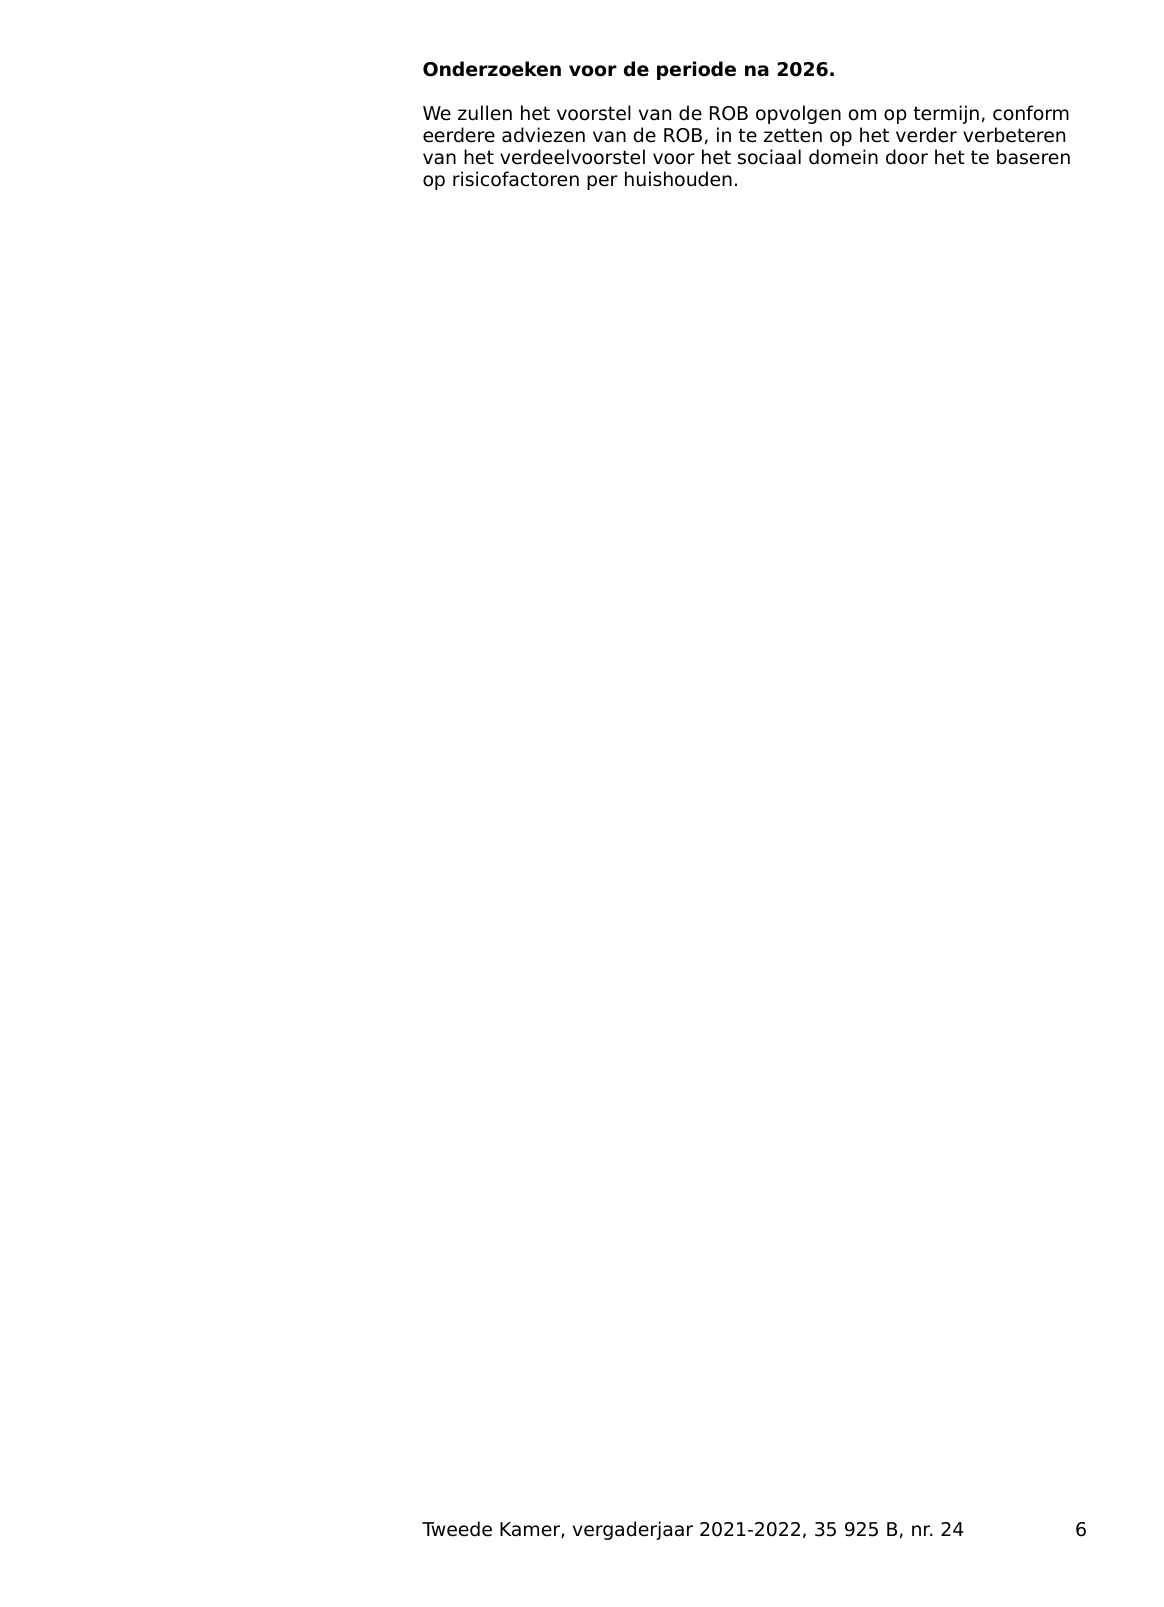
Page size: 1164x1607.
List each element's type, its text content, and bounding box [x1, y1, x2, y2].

subtitle Onderzoeken voor de periode na 2026. [422, 59, 1087, 81]
text We zullen het voorstel van de ROB opvolgen om op termijn, conform eerdere adviezen van de ROB, in te zetten op het verder verbeteren van het verdeelvoorstel voor het sociaal domein door het te baseren op risicofactoren per huishouden. [422, 103, 1087, 191]
